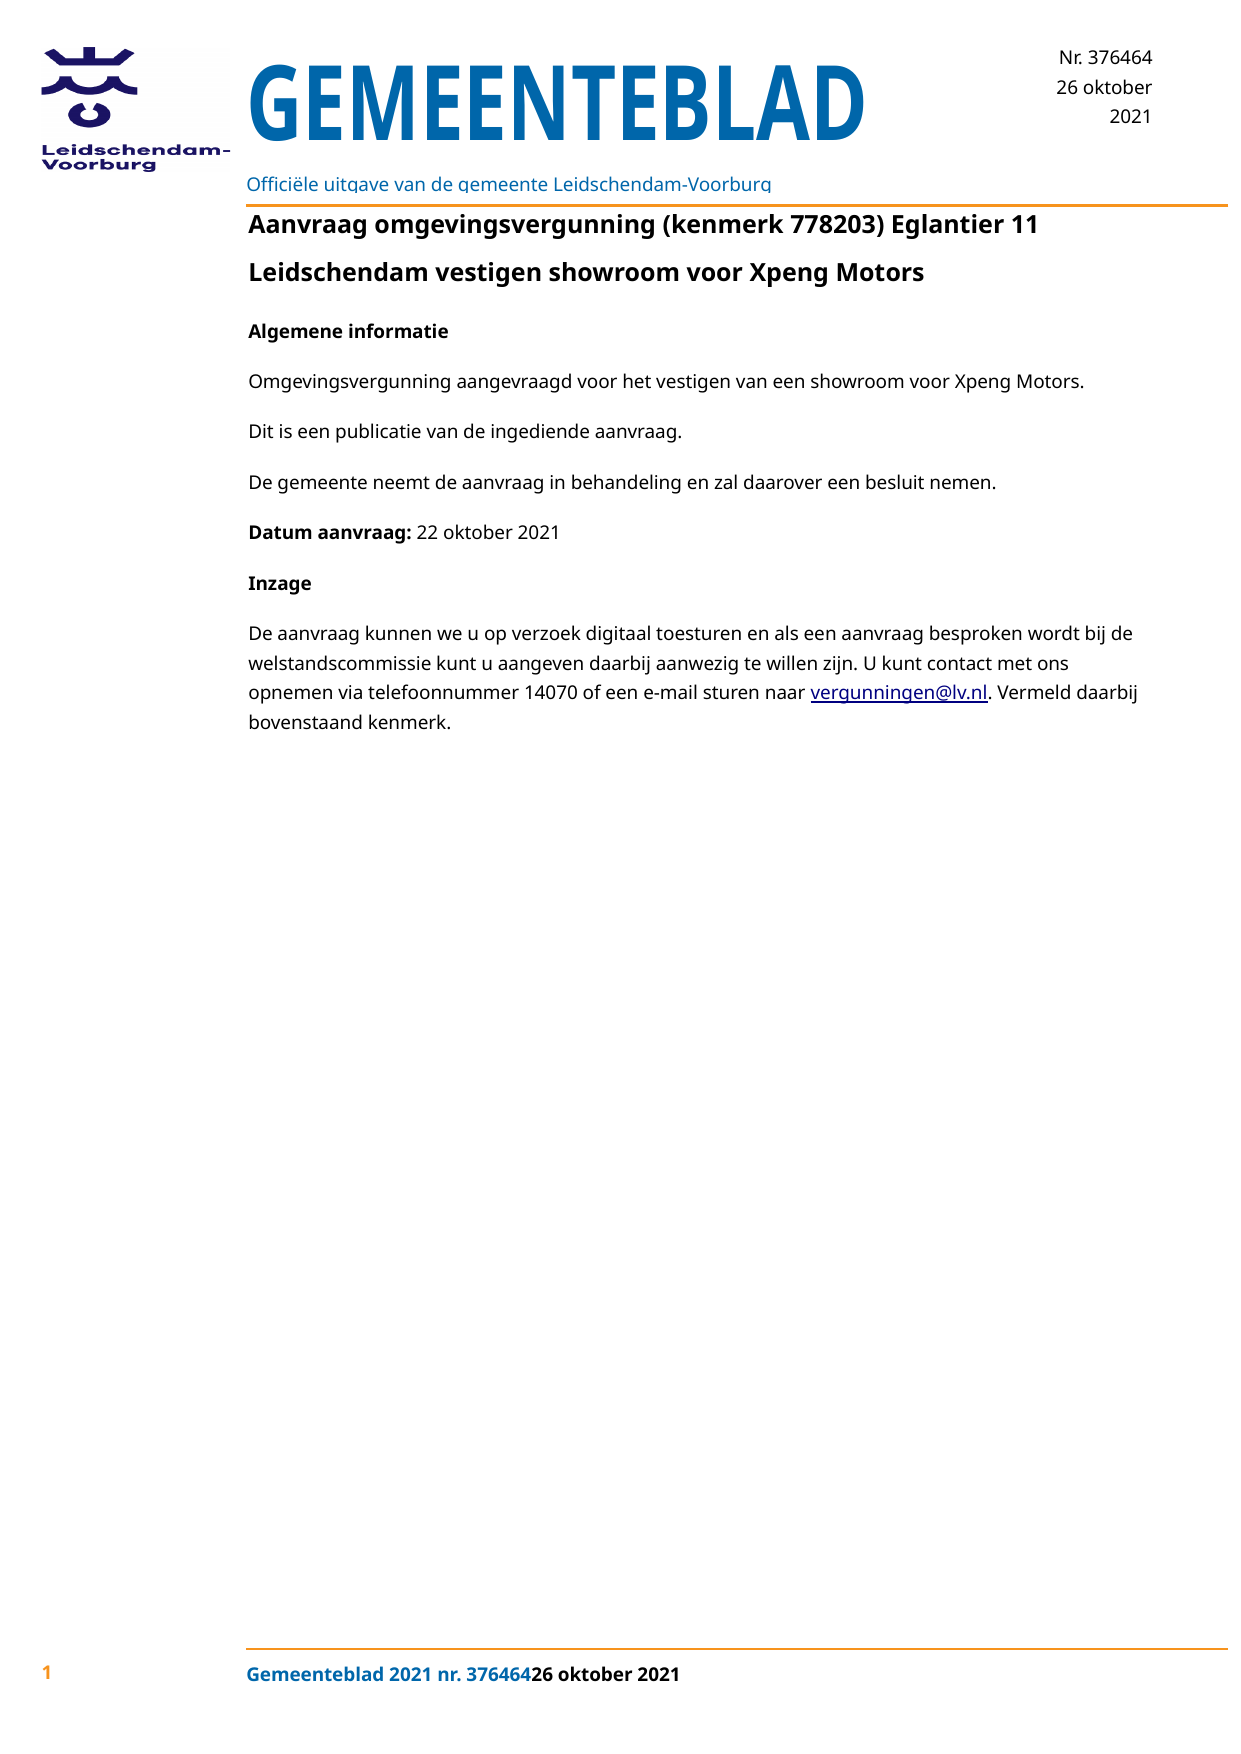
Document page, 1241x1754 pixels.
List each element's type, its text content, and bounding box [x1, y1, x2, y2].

text De gemeente neemt de aanvraag in behandeling en zal daarover een besluit nemen. [248, 469, 1152, 495]
text Inzage [248, 570, 1152, 596]
text De aanvraag kunnen we u op verzoek digitaal toesturen en als een aanvraag besproken wordt bij de welstandscommissie kunt u aangeven daarbij aanwezig te willen zijn. U kunt contact met ons opnemen via telefoonnummer 14070 of een e-mail sturen naar vergunningen@lv.nl. Vermeld daarbij bovenstaand kenmerk. [248, 620, 1152, 735]
text Omgevingsvergunning aangevraagd voor het vestigen van een showroom voor Xpeng Motors. [248, 368, 1152, 394]
text Datum aanvraag: 22 oktober 2021 [248, 519, 1152, 545]
text Algemene informatie [248, 318, 1152, 344]
text Aanvraag omgevingsvergunning (kenmerk 778203) Eglantier 11 Leidschendam vestigen showroom voor Xpeng Motors [248, 207, 1152, 288]
text Dit is een publicatie van de ingediende aanvraag. [248, 419, 1152, 444]
picture [41, 47, 231, 172]
